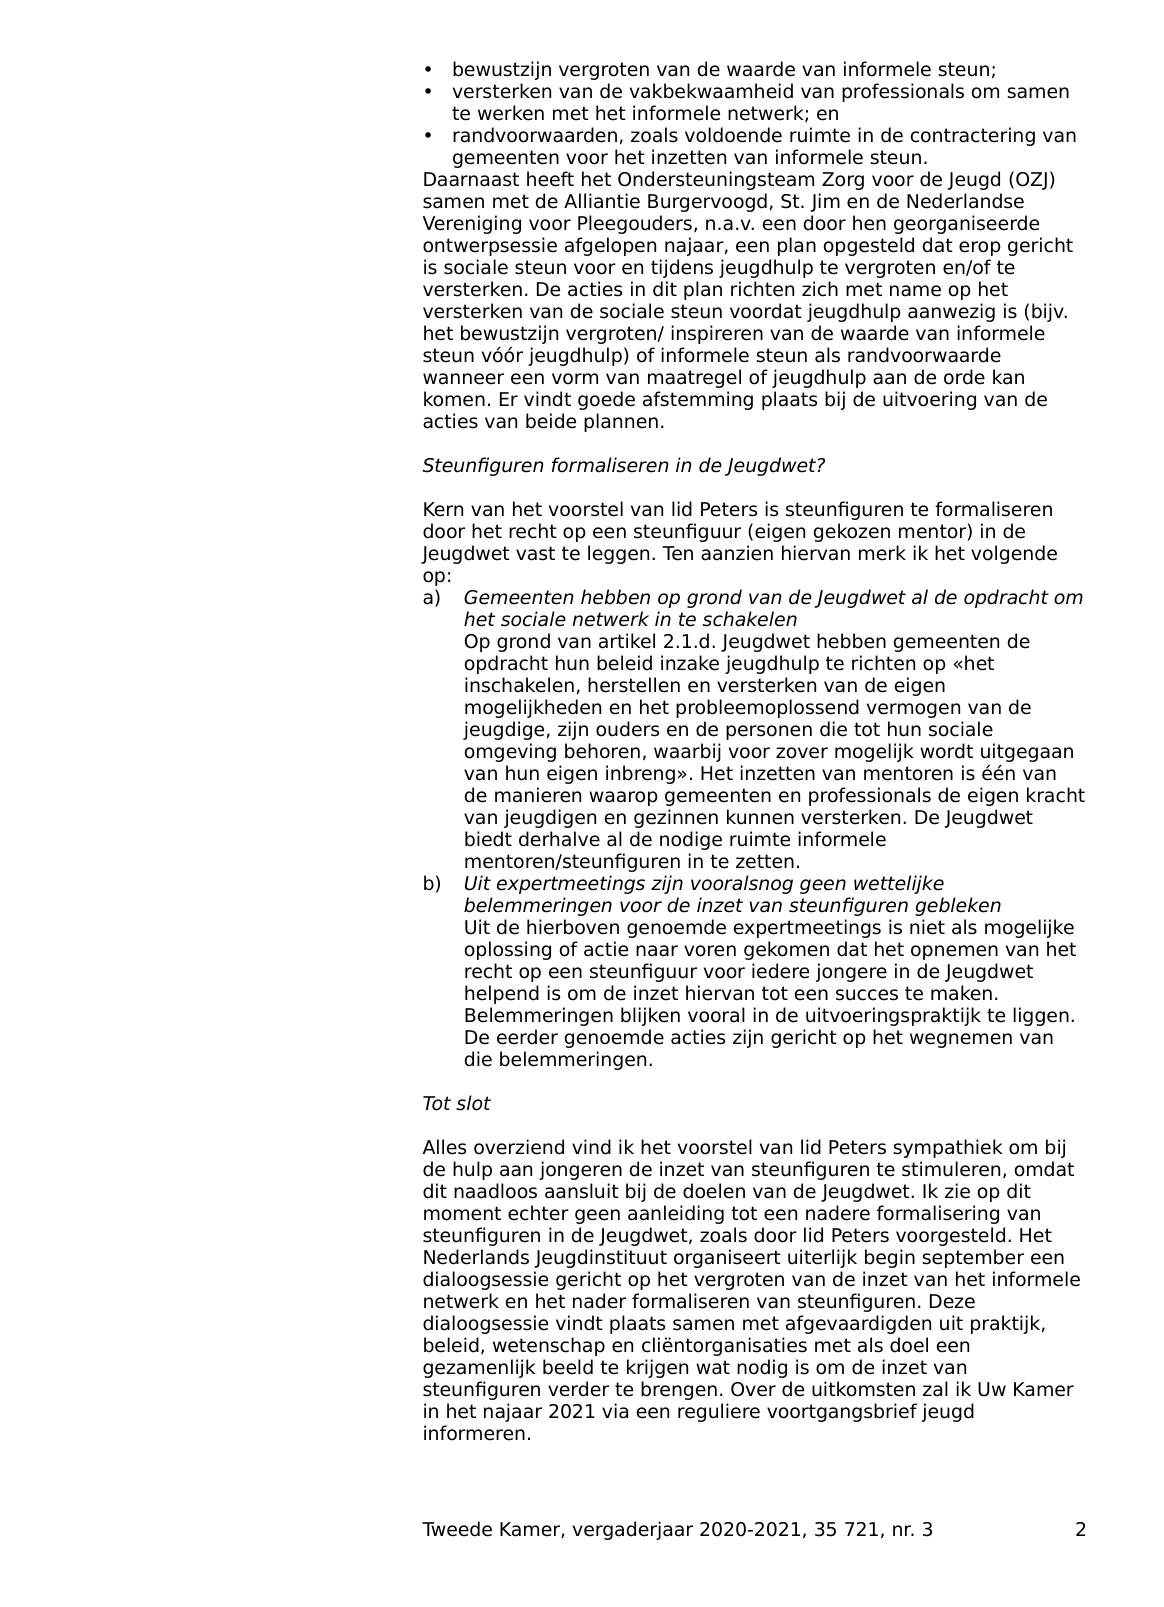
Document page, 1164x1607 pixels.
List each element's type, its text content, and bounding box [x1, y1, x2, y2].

text b) Uit expertmeetings zijn vooralsnog geen wettelijke belemmeringen voor de inzet van steunfiguren gebleken [422, 873, 1087, 917]
text Op grond van artikel 2.1.d. Jeugdwet hebben gemeenten de opdracht hun beleid inzake jeugdhulp te richten op «het inschakelen, herstellen en versterken van de eigen mogelijkheden en het probleemoplossend vermogen van de jeugdige, zijn ouders en de personen die tot hun sociale omgeving behoren, waarbij voor zover mogelijk wordt uitgegaan van hun eigen inbreng». Het inzetten van mentoren is één van de manieren waarop gemeenten en professionals de eigen kracht van jeugdigen en gezinnen kunnen versterken. De Jeugdwet biedt derhalve al de nodige ruimte informele mentoren/steunfiguren in te zetten. [464, 631, 1087, 873]
text Alles overziend vind ik het voorstel van lid Peters sympathiek om bij de hulp aan jongeren de inzet van steunfiguren te stimuleren, omdat dit naadloos aansluit bij de doelen van de Jeugdwet. Ik zie op dit moment echter geen aanleiding tot een nadere formalisering van steunfiguren in de Jeugdwet, zoals door lid Peters voorgesteld. Het Nederlands Jeugdinstituut organiseert uiterlijk begin september een dialoogsessie gericht op het vergroten van de inzet van het informele netwerk en het nader formaliseren van steunfiguren. Deze dialoogsessie vindt plaats samen met afgevaardigden uit praktijk, beleid, wetenschap en cliëntorganisaties met als doel een gezamenlijk beeld te krijgen wat nodig is om de inzet van steunfiguren verder te brengen. Over de uitkomsten zal ik Uw Kamer in het najaar 2021 via een reguliere voortgangsbrief jeugd informeren. [422, 1137, 1087, 1444]
subtitle Tot slot [422, 1093, 1087, 1115]
text • versterken van de vakbekwaamheid van professionals om samen te werken met het informele netwerk; en [422, 81, 1087, 125]
text Uit de hierboven genoemde expertmeetings is niet als mogelijke oplossing of actie naar voren gekomen dat het opnemen van het recht op een steunfiguur voor iedere jongere in de Jeugdwet helpend is om de inzet hiervan tot een succes te maken. Belemmeringen blijken vooral in de uitvoeringspraktijk te liggen. De eerder genoemde acties zijn gericht op het wegnemen van die belemmeringen. [464, 917, 1087, 1071]
text a) Gemeenten hebben op grond van de Jeugdwet al de opdracht om het sociale netwerk in te schakelen [422, 587, 1087, 631]
text • bewustzijn vergroten van de waarde van informele steun; [422, 59, 1087, 81]
text • randvoorwaarden, zoals voldoende ruimte in de contractering van gemeenten voor het inzetten van informele steun. [422, 125, 1087, 169]
subtitle Steunfiguren formaliseren in de Jeugdwet? [422, 455, 1087, 477]
text Daarnaast heeft het Ondersteuningsteam Zorg voor de Jeugd (OZJ) samen met de Alliantie Burgervoogd, St. Jim en de Nederlandse Vereniging voor Pleegouders, n.a.v. een door hen georganiseerde ontwerpsessie afgelopen najaar, een plan opgesteld dat erop gericht is sociale steun voor en tijdens jeugdhulp te vergroten en/of te versterken. De acties in dit plan richten zich met name op het versterken van de sociale steun voordat jeugdhulp aanwezig is (bijv. het bewustzijn vergroten/ inspireren van de waarde van informele steun vóór jeugdhulp) of informele steun als randvoorwaarde wanneer een vorm van maatregel of jeugdhulp aan de orde kan komen. Er vindt goede afstemming plaats bij de uitvoering van de acties van beide plannen. [422, 169, 1087, 433]
text Kern van het voorstel van lid Peters is steunfiguren te formaliseren door het recht op een steunfiguur (eigen gekozen mentor) in de Jeugdwet vast te leggen. Ten aanzien hiervan merk ik het volgende op: [422, 499, 1087, 587]
